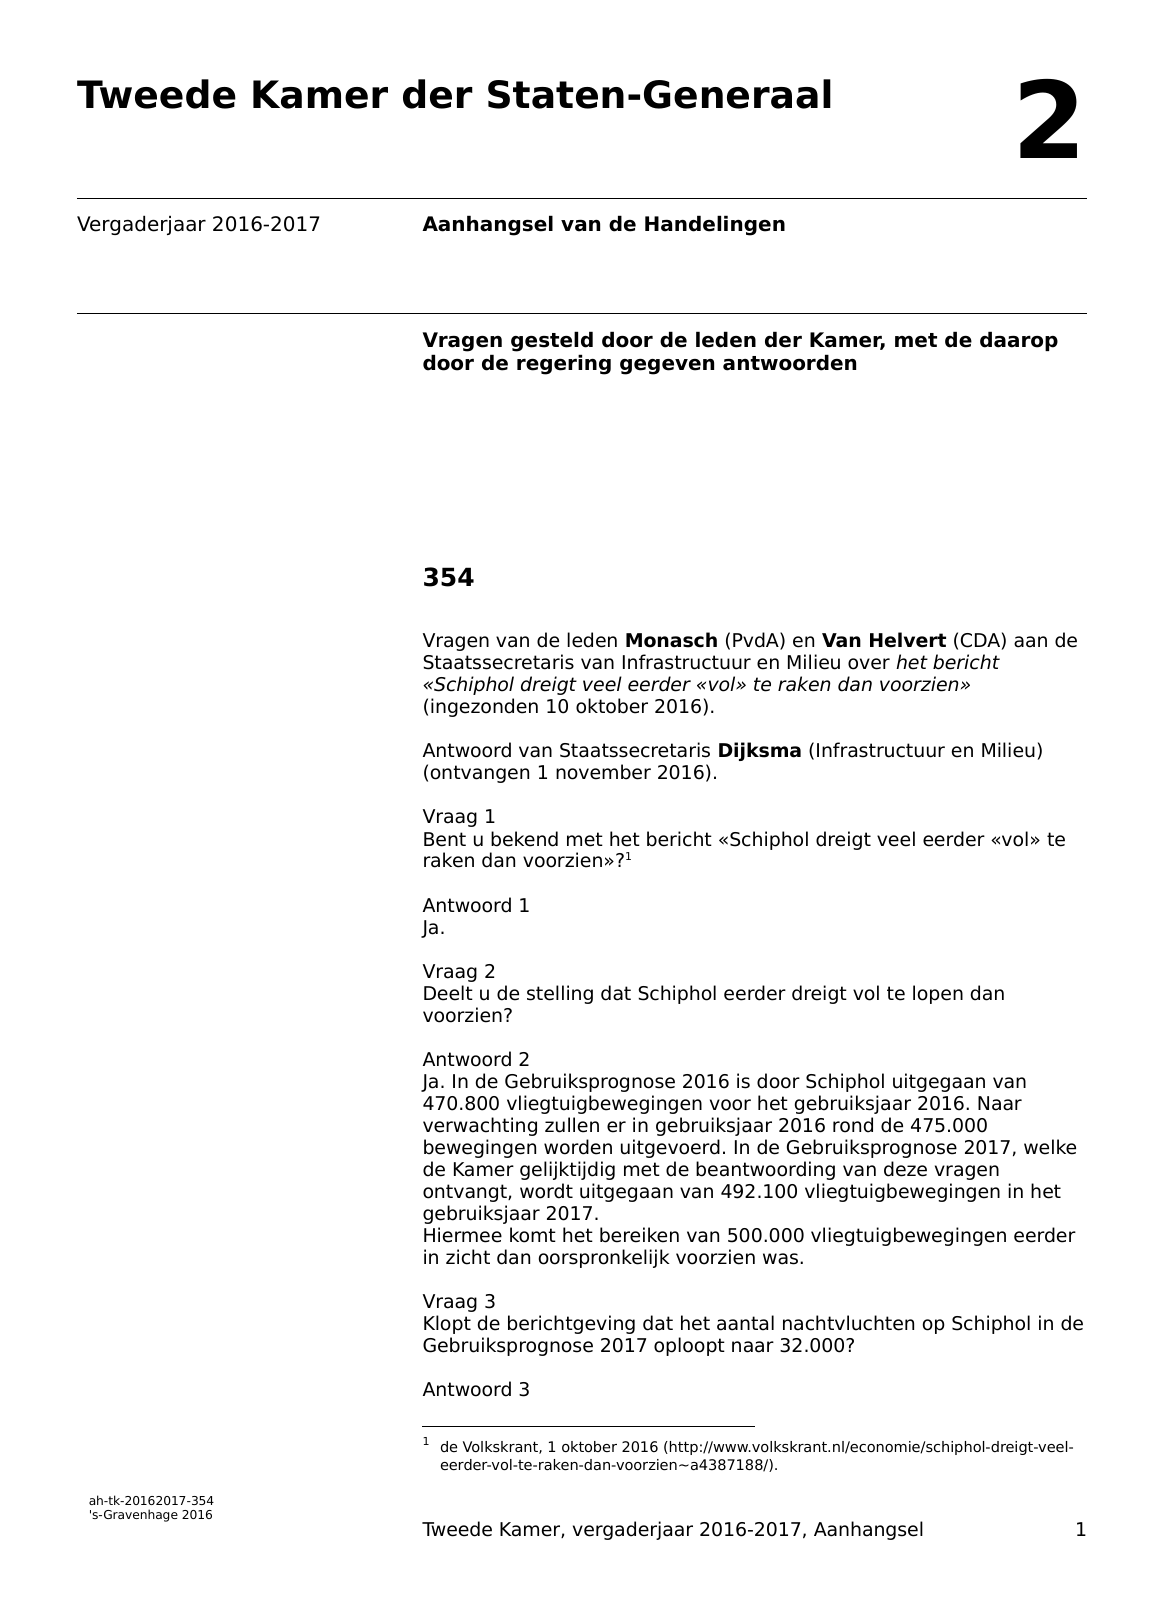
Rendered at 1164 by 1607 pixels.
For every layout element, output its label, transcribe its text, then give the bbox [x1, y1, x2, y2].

text de Volkskrant, 1 oktober 2016 (http://www.volkskrant.nl/economie/schiphol-dreigt-veel-eerder-vol-te-raken-dan-voorzien~a4387188/). [422, 1435, 1087, 1474]
text Vraag 3 [422, 1291, 1087, 1313]
text Antwoord 3 [422, 1379, 1087, 1401]
text Ja. In de Gebruiksprognose 2016 is door Schiphol uitgegaan van 470.800 vliegtuigbewegingen voor het gebruiksjaar 2016. Naar verwachting zullen er in gebruiksjaar 2016 rond de 475.000 bewegingen worden uitgevoerd. In de Gebruiksprognose 2017, welke de Kamer gelijktijdig met de beantwoording van deze vragen ontvangt, wordt uitgegaan van 492.100 vliegtuigbewegingen in het gebruiksjaar 2017. [422, 1071, 1087, 1225]
text 354 [422, 563, 1087, 592]
table_cell Vragen gesteld door de leden der Kamer, met de daarop door de regering gegeven antwoorden [422, 314, 1087, 375]
text ah-tk-20162017-354 [88, 1494, 323, 1508]
text Antwoord van Staatssecretaris Dijksma (Infrastructuur en Milieu) (ontvangen 1 november 2016). [422, 740, 1087, 784]
text Hiermee komt het bereiken van 500.000 vliegtuigbewegingen eerder in zicht dan oorspronkelijk voorzien was. [422, 1225, 1087, 1269]
text Antwoord 1 [422, 894, 1087, 917]
text Ja. [422, 917, 1087, 938]
text Bent u bekend met het bericht «Schiphol dreigt veel eerder «vol» te raken dan voorzien»? [422, 828, 1087, 872]
text Vragen van de leden Monasch (PvdA) en Van Helvert (CDA) aan de Staatssecretaris van Infrastructuur en Milieu over het bericht «Schiphol dreigt veel eerder «vol» te raken dan voorzien» (ingezonden 10 oktober 2016). [422, 630, 1087, 718]
table_cell Aanhangsel van de Handelingen [422, 199, 1087, 313]
text Deelt u de stelling dat Schiphol eerder dreigt vol te lopen dan voorzien? [422, 983, 1087, 1027]
table_header 2 [886, 59, 1087, 198]
text Vraag 2 [422, 961, 1087, 983]
table_header Tweede Kamer der Staten-Generaal [77, 59, 886, 198]
text 's-Gravenhage 2016 [88, 1508, 323, 1522]
text Vraag 1 [422, 806, 1087, 828]
text Antwoord 2 [422, 1049, 1087, 1071]
table_cell [77, 314, 422, 375]
text Klopt de berichtgeving dat het aantal nachtvluchten op Schiphol in de Gebruiksprognose 2017 oploopt naar 32.000? [422, 1313, 1087, 1357]
table_cell Vergaderjaar 2016-2017 [77, 199, 422, 313]
